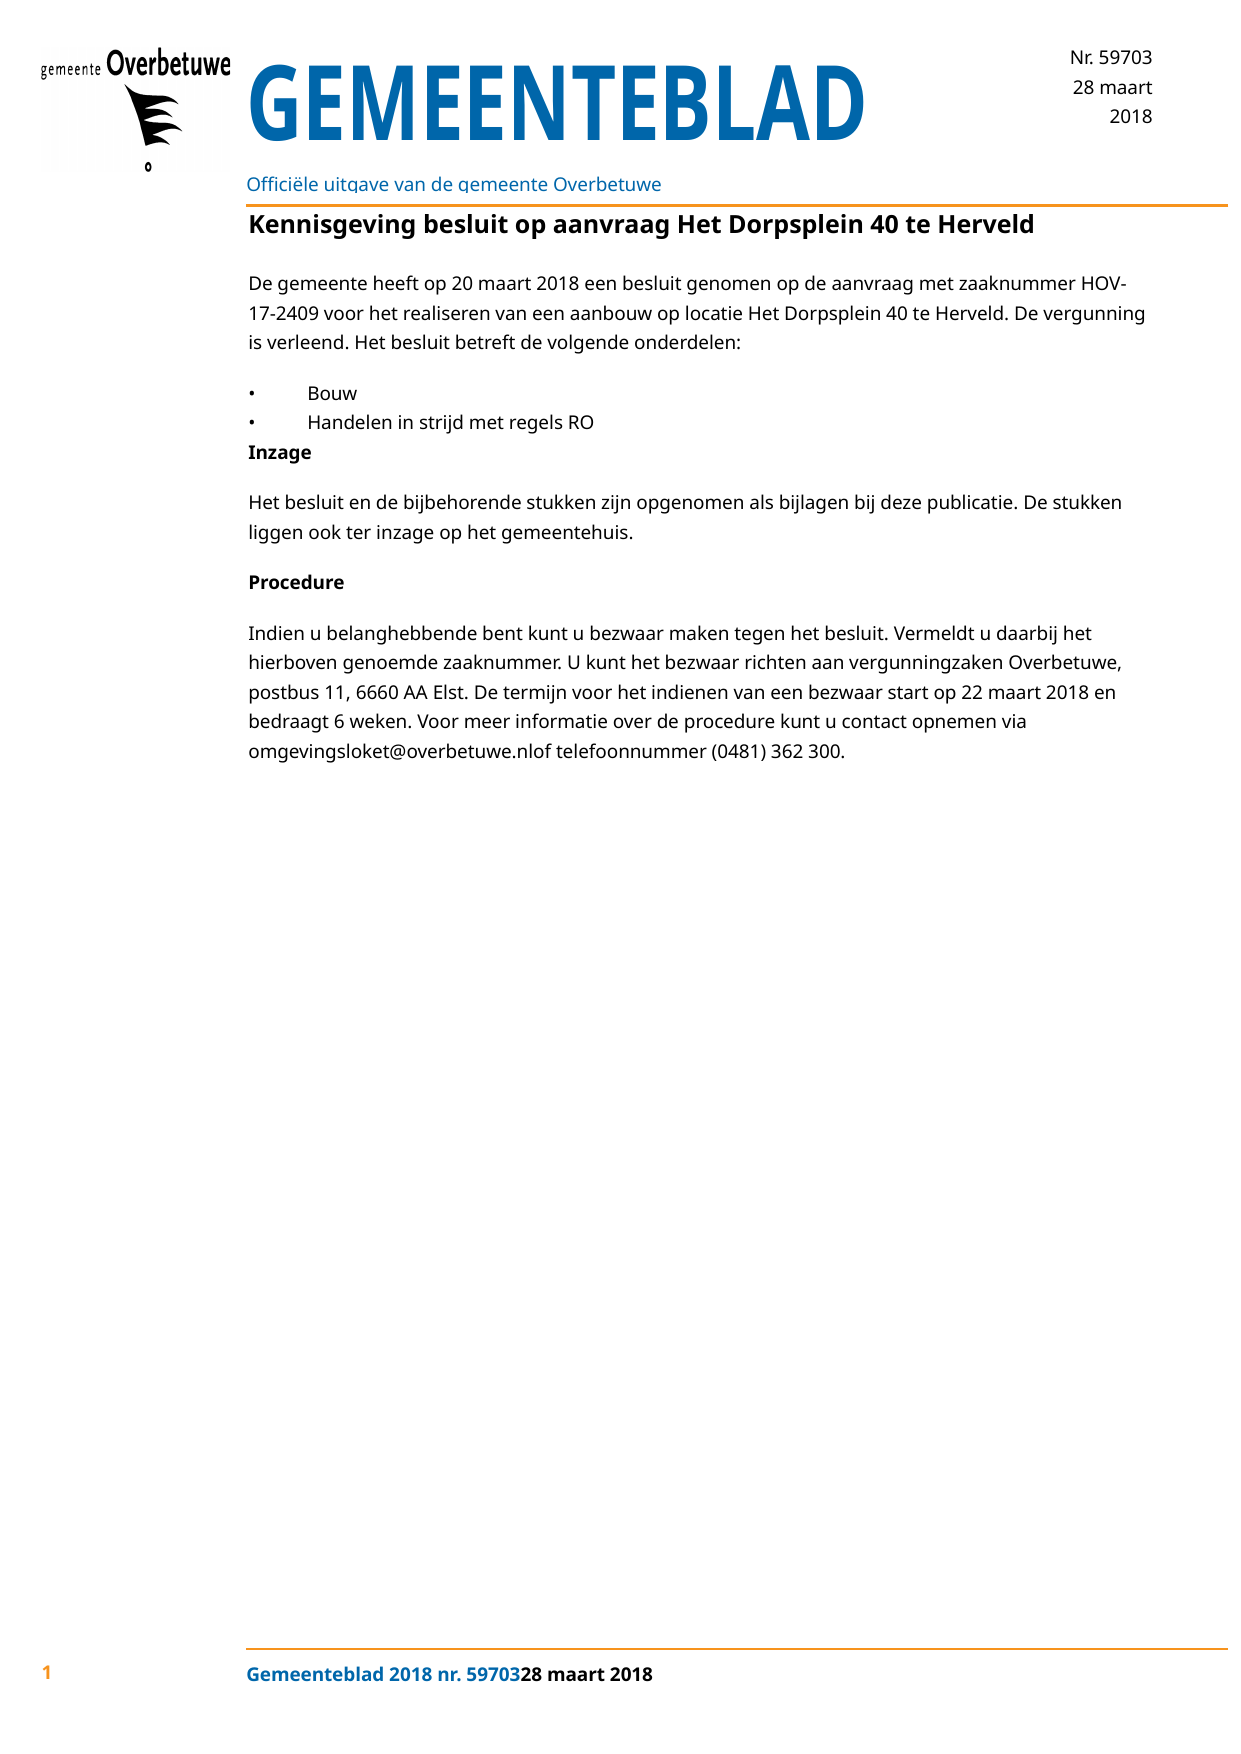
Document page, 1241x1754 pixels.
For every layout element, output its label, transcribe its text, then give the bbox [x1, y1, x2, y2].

text De gemeente heeft op 20 maart 2018 een besluit genomen op de aanvraag met zaaknummer HOV-17-2409 voor het realiseren van een aanbouw op locatie Het Dorpsplein 40 te Herveld. De vergunning is verleend. Het besluit betreft de volgende onderdelen: [248, 270, 1152, 355]
text Inzage [248, 439, 1152, 465]
list Handelen in strijd met regels RO [248, 409, 1152, 435]
list Bouw [248, 380, 1152, 406]
picture [41, 47, 231, 172]
text Het besluit en de bijbehorende stukken zijn opgenomen als bijlagen bij deze publicatie. De stukken liggen ook ter inzage op het gemeentehuis. [248, 489, 1152, 545]
text Procedure [248, 569, 1152, 595]
text Kennisgeving besluit op aanvraag Het Dorpsplein 40 te Herveld [248, 207, 1152, 241]
text Indien u belanghebbende bent kunt u bezwaar maken tegen het besluit. Vermeldt u daarbij het hierboven genoemde zaaknummer. U kunt het bezwaar richten aan vergunningzaken Overbetuwe, postbus 11, 6660 AA Elst. De termijn voor het indienen van een bezwaar start op 22 maart 2018 en bedraagt 6 weken. Voor meer informatie over de procedure kunt u contact opnemen via omgevingsloket@overbetuwe.nlof telefoonnummer (0481) 362 300. [248, 620, 1152, 764]
